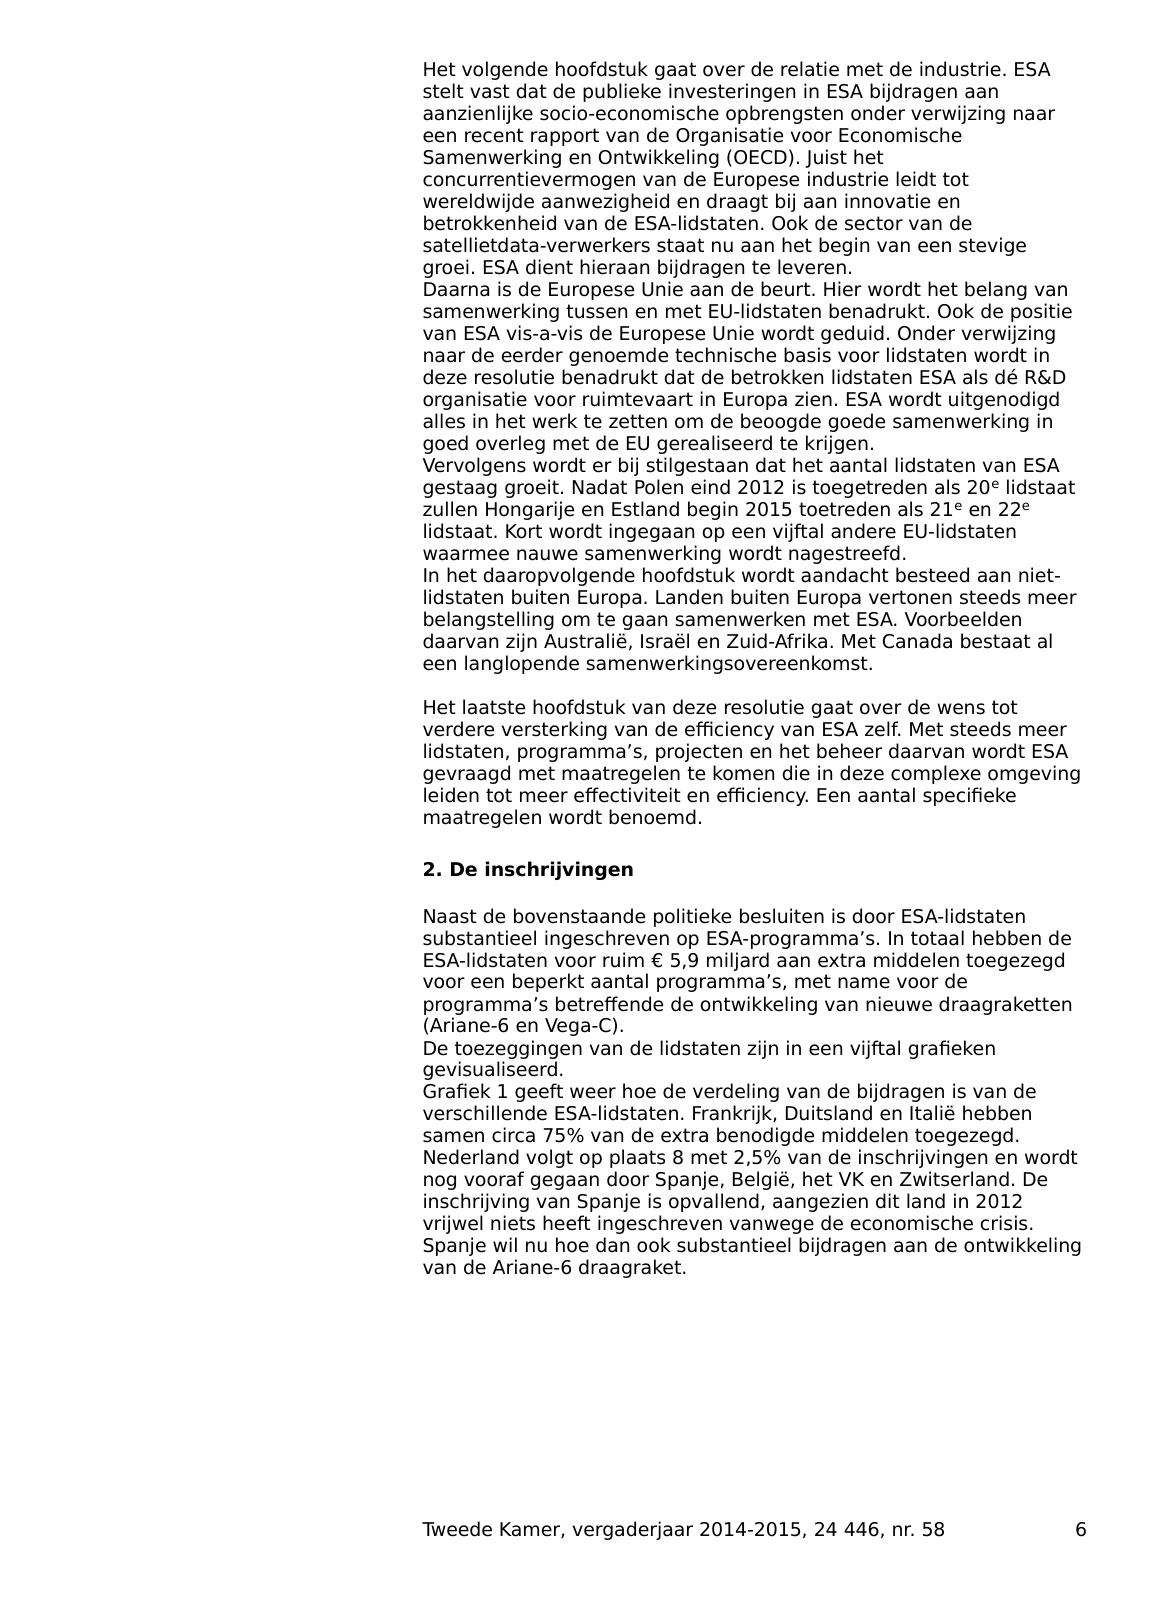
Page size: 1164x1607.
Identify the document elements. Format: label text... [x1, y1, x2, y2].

text De toezeggingen van de lidstaten zijn in een vijftal grafieken gevisualiseerd. [422, 1037, 1087, 1081]
text Naast de bovenstaande politieke besluiten is door ESA-lidstaten substantieel ingeschreven op ESA-programma’s. In totaal hebben de ESA-lidstaten voor ruim € 5,9 miljard aan extra middelen toegezegd voor een beperkt aantal programma’s, met name voor de programma’s betreffende de ontwikkeling van nieuwe draagraketten (Ariane-6 en Vega-C). [422, 906, 1087, 1037]
text Vervolgens wordt er bij stilgestaan dat het aantal lidstaten van ESA gestaag groeit. Nadat Polen eind 2012 is toegetreden als 20e lidstaat zullen Hongarije en Estland begin 2015 toetreden als 21e en 22e lidstaat. Kort wordt ingegaan op een vijftal andere EU-lidstaten waarmee nauwe samenwerking wordt nagestreefd. [422, 455, 1087, 564]
text Daarna is de Europese Unie aan de beurt. Hier wordt het belang van samenwerking tussen en met EU-lidstaten benadrukt. Ook de positie van ESA vis-a-vis de Europese Unie wordt geduid. Onder verwijzing naar de eerder genoemde technische basis voor lidstaten wordt in deze resolutie benadrukt dat de betrokken lidstaten ESA als dé R&D organisatie voor ruimtevaart in Europa zien. ESA wordt uitgenodigd alles in het werk te zetten om de beoogde goede samenwerking in goed overleg met de EU gerealiseerd te krijgen. [422, 279, 1087, 455]
subtitle 2. De inschrijvingen [422, 858, 1087, 881]
text Het volgende hoofdstuk gaat over de relatie met de industrie. ESA stelt vast dat de publieke investeringen in ESA bijdragen aan aanzienlijke socio-economische opbrengsten onder verwijzing naar een recent rapport van de Organisatie voor Economische Samenwerking en Ontwikkeling (OECD). Juist het concurrentievermogen van de Europese industrie leidt tot wereldwijde aanwezigheid en draagt bij aan innovatie en betrokkenheid van de ESA-lidstaten. Ook de sector van de satellietdata-verwerkers staat nu aan het begin van een stevige groei. ESA dient hieraan bijdragen te leveren. [422, 59, 1087, 279]
text In het daaropvolgende hoofdstuk wordt aandacht besteed aan niet-lidstaten buiten Europa. Landen buiten Europa vertonen steeds meer belangstelling om te gaan samenwerken met ESA. Voorbeelden daarvan zijn Australië, Israël en Zuid-Afrika. Met Canada bestaat al een langlopende samenwerkingsovereenkomst. [422, 564, 1087, 674]
text Het laatste hoofdstuk van deze resolutie gaat over de wens tot verdere versterking van de efficiency van ESA zelf. Met steeds meer lidstaten, programma’s, projecten en het beheer daarvan wordt ESA gevraagd met maatregelen te komen die in deze complexe omgeving leiden tot meer effectiviteit en efficiency. Een aantal specifieke maatregelen wordt benoemd. [422, 697, 1087, 828]
text Grafiek 1 geeft weer hoe de verdeling van de bijdragen is van de verschillende ESA-lidstaten. Frankrijk, Duitsland en Italië hebben samen circa 75% van de extra benodigde middelen toegezegd. Nederland volgt op plaats 8 met 2,5% van de inschrijvingen en wordt nog vooraf gegaan door Spanje, België, het VK en Zwitserland. De inschrijving van Spanje is opvallend, aangezien dit land in 2012 vrijwel niets heeft ingeschreven vanwege de economische crisis. Spanje wil nu hoe dan ook substantieel bijdragen aan de ontwikkeling van de Ariane-6 draagraket. [422, 1081, 1087, 1279]
